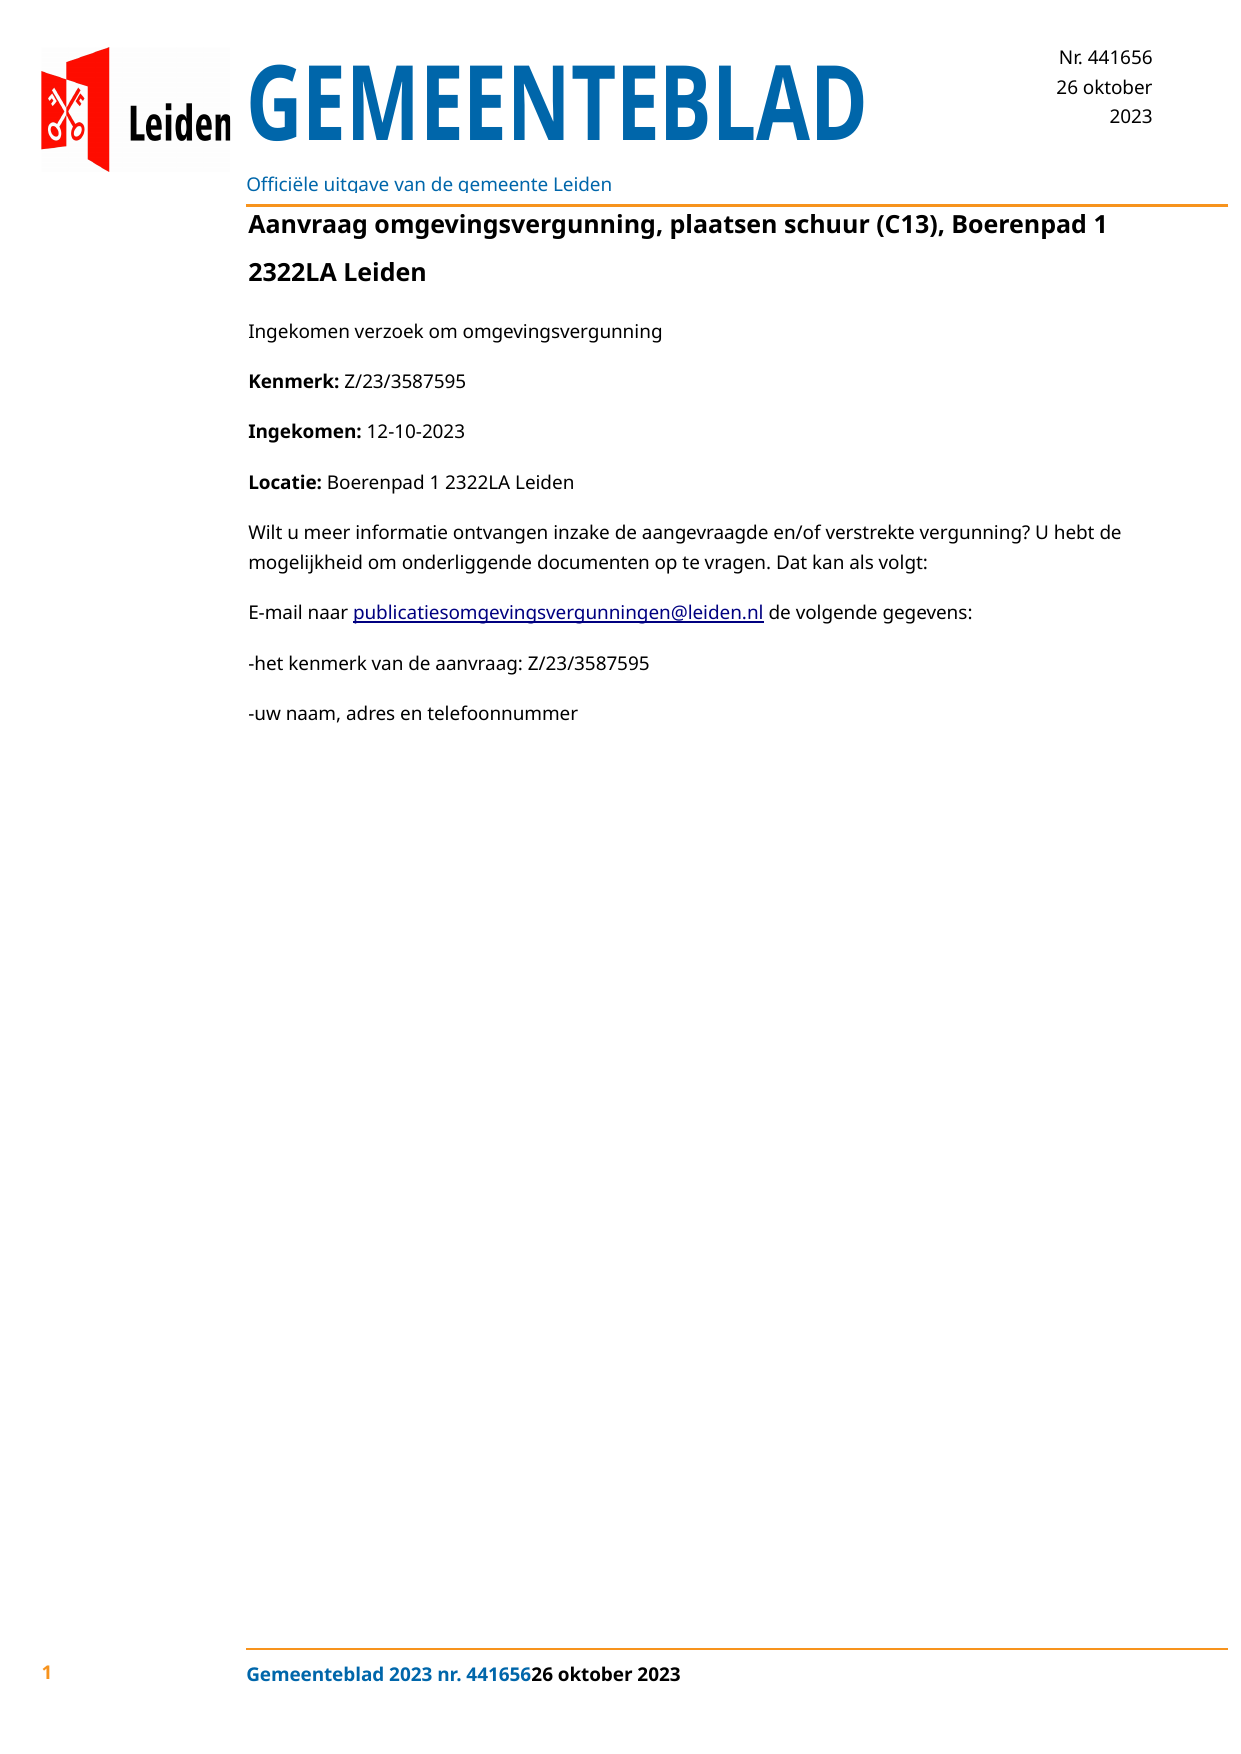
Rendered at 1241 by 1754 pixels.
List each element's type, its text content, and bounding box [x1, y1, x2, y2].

text Ingekomen: 12-10-2023 [248, 419, 1152, 444]
text Ingekomen verzoek om omgevingsvergunning [248, 318, 1152, 344]
text -uw naam, adres en telefoonnummer [248, 700, 1152, 726]
text Locatie: Boerenpad 1 2322LA Leiden [248, 469, 1152, 495]
text Aanvraag omgevingsvergunning, plaatsen schuur (C13), Boerenpad 1 2322LA Leiden [248, 207, 1152, 288]
text -het kenmerk van de aanvraag: Z/23/3587595 [248, 650, 1152, 676]
picture [41, 47, 231, 172]
text Kenmerk: Z/23/3587595 [248, 368, 1152, 394]
text E-mail naar publicatiesomgevingsvergunningen@leiden.nl de volgende gegevens: [248, 599, 1152, 625]
text Wilt u meer informatie ontvangen inzake de aangevraagde en/of verstrekte vergunning? U hebt de mogelijkheid om onderliggende documenten op te vragen. Dat kan als volgt: [248, 519, 1152, 575]
